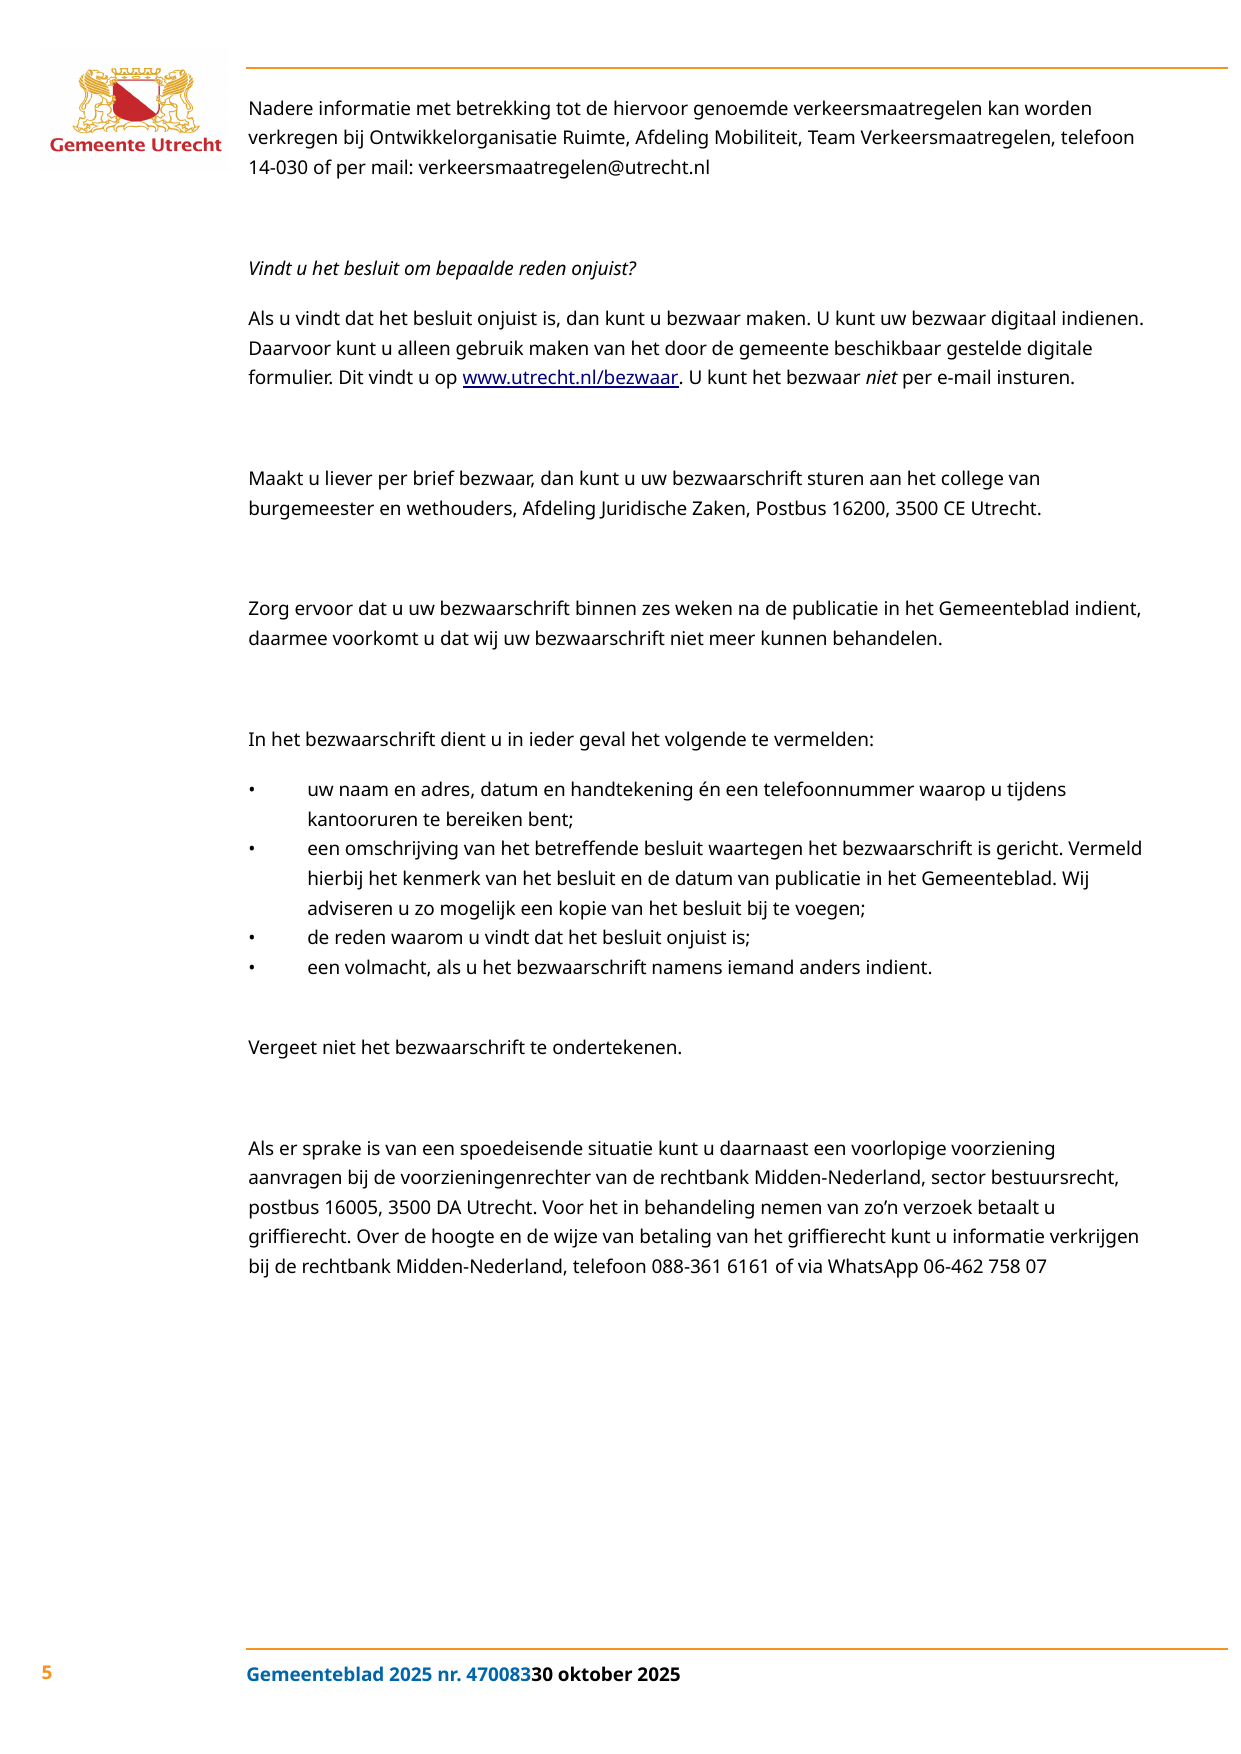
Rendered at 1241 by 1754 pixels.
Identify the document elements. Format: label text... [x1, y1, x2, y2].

text Als u vindt dat het besluit onjuist is, dan kunt u bezwaar maken. U kunt uw bezwaar digitaal indienen. Daarvoor kunt u alleen gebruik maken van het door de gemeente beschikbaar gestelde digitale formulier. Dit vindt u op www.utrecht.nl/bezwaar. U kunt het bezwaar niet per e-mail insturen. [248, 305, 1152, 390]
text In het bezwaarschrift dient u in ieder geval het volgende te vermelden: [248, 726, 1152, 752]
list de reden waarom u vindt dat het besluit onjuist is; [248, 924, 1152, 950]
text Zorg ervoor dat u uw bezwaarschrift binnen zes weken na de publicatie in het Gemeenteblad indient, daarmee voorkomt u dat wij uw bezwaarschrift niet meer kunnen behandelen. [248, 596, 1152, 651]
text Vindt u het besluit om bepaalde reden onjuist? [248, 255, 1152, 281]
text Als er sprake is van een spoedeisende situatie kunt u daarnaast een voorlopige voorziening aanvragen bij de voorzieningenrechter van de rechtbank Midden-Nederland, sector bestuursrecht, postbus 16005, 3500 DA Utrecht. Voor het in behandeling nemen van zo’n verzoek betaalt u griffierecht. Over de hoogte en de wijze van betaling van het griffierecht kunt u informatie verkrijgen bij de rechtbank Midden-Nederland, telefoon 088-361 6161 of via WhatsApp 06-462 758 07 [248, 1135, 1152, 1279]
list een omschrijving van het betreffende besluit waartegen het bezwaarschrift is gericht. Vermeld hierbij het kenmerk van het besluit en de datum van publicatie in het Gemeenteblad. Wij adviseren u zo mogelijk een kopie van het besluit bij te voegen; [248, 836, 1152, 921]
list uw naam en adres, datum en handtekening én een telefoonnummer waarop u tijdens kantooruren te bereiken bent; [248, 776, 1152, 832]
picture [41, 47, 231, 172]
text Maakt u liever per brief bezwaar, dan kunt u uw bezwaarschrift sturen aan het college van burgemeester en wethouders, Afdeling Juridische Zaken, Postbus 16200, 3500 CE Utrecht. [248, 465, 1152, 521]
text Nadere informatie met betrekking tot de hiervoor genoemde verkeersmaatregelen kan worden verkregen bij Ontwikkelorganisatie Ruimte, Afdeling Mobiliteit, Team Verkeersmaatregelen, telefoon 14-030 of per mail: verkeersmaatregelen@utrecht.nl [248, 95, 1152, 180]
list een volmacht, als u het bezwaarschrift namens iemand anders indient. [248, 954, 1152, 980]
text Vergeet niet het bezwaarschrift te ondertekenen. [248, 1034, 1152, 1060]
